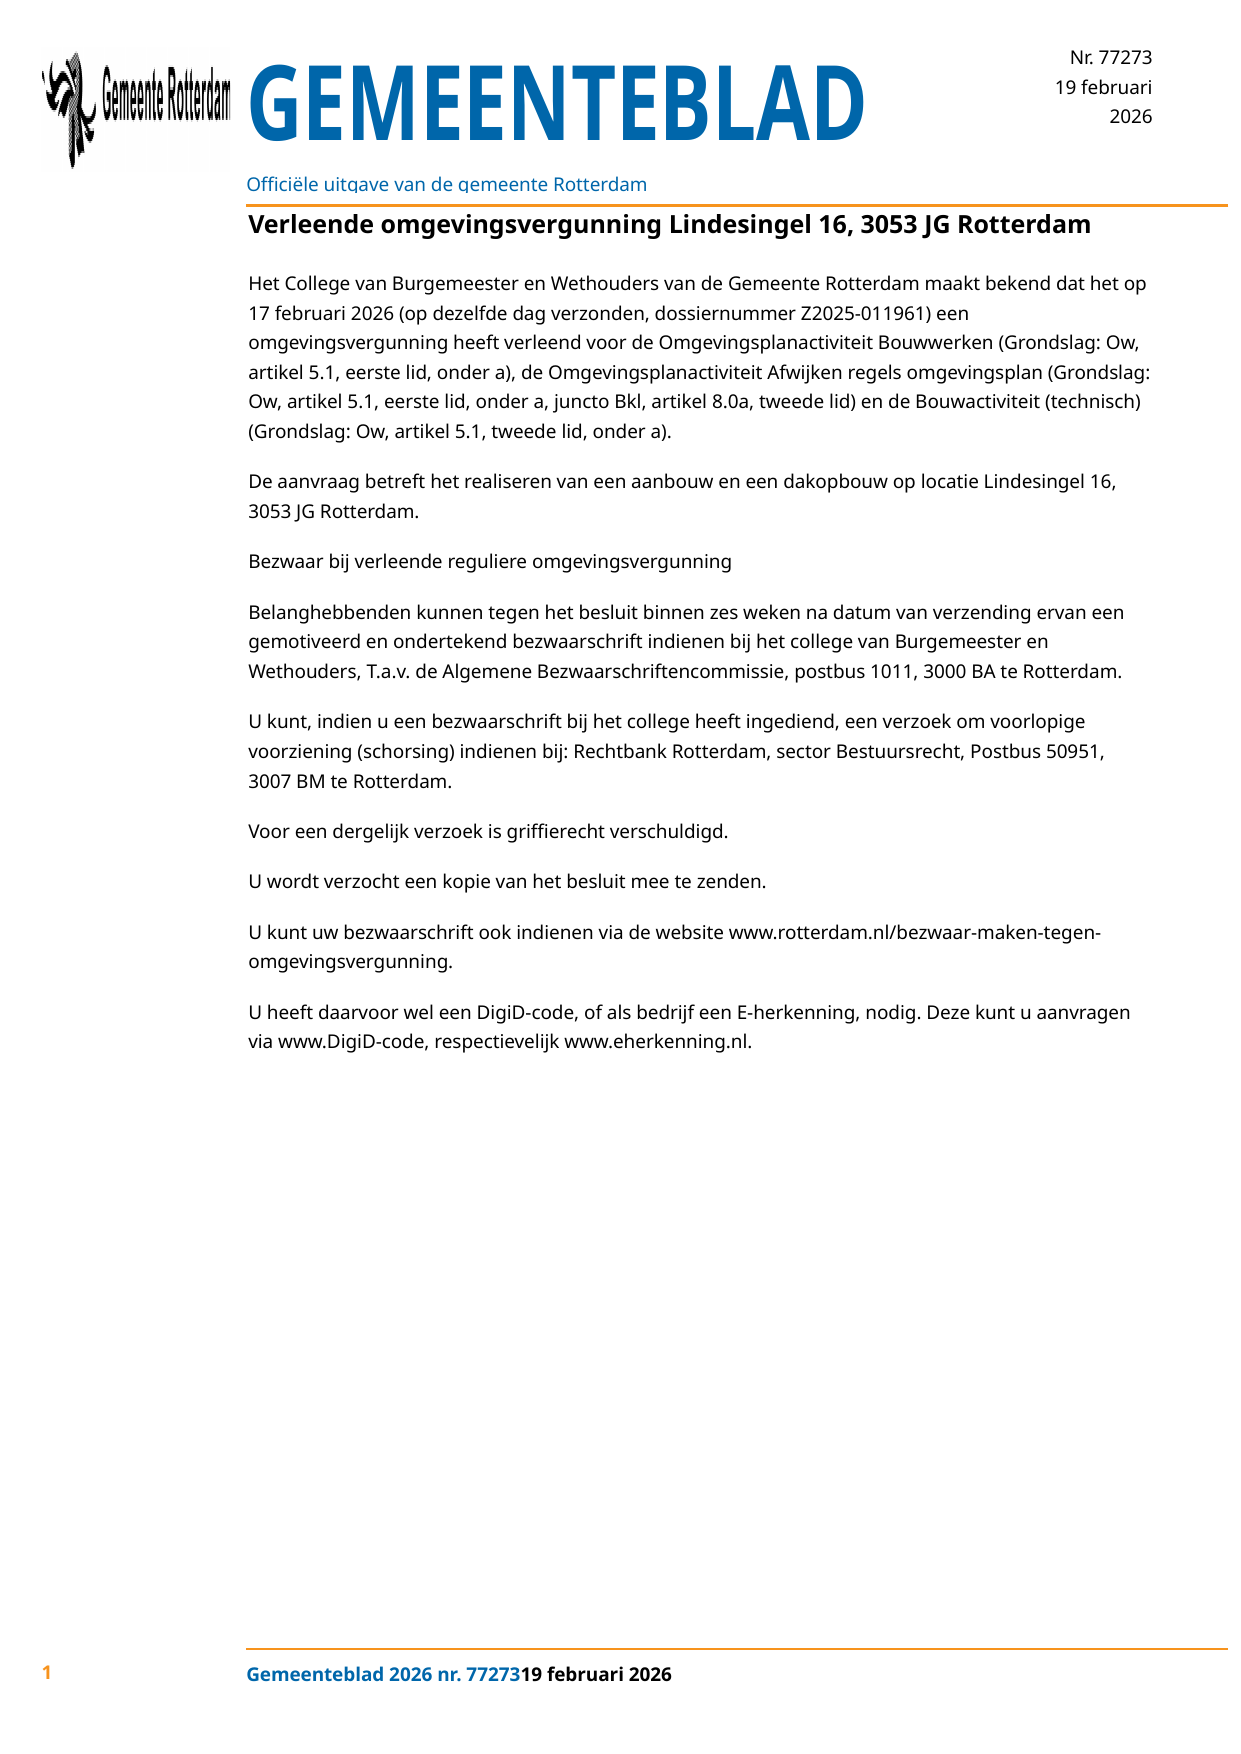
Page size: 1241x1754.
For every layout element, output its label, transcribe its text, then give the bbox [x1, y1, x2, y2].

text Het College van Burgemeester en Wethouders van de Gemeente Rotterdam maakt bekend dat het op 17 februari 2026 (op dezelfde dag verzonden, dossiernummer Z2025-011961) een omgevingsvergunning heeft verleend voor de Omgevingsplanactiviteit Bouwwerken (Grondslag: Ow, artikel 5.1, eerste lid, onder a), de Omgevingsplanactiviteit Afwijken regels omgevingsplan (Grondslag: Ow, artikel 5.1, eerste lid, onder a, juncto Bkl, artikel 8.0a, tweede lid) en de Bouwactiviteit (technisch) (Grondslag: Ow, artikel 5.1, tweede lid, onder a). [248, 270, 1152, 444]
text Bezwaar bij verleende reguliere omgevingsvergunning [248, 549, 1152, 574]
text U kunt, indien u een bezwaarschrift bij het college heeft ingediend, een verzoek om voorlopige voorziening (schorsing) indienen bij: Rechtbank Rotterdam, sector Bestuursrecht, Postbus 50951, 3007 BM te Rotterdam. [248, 709, 1152, 793]
text U kunt uw bezwaarschrift ook indienen via de website www.rotterdam.nl/bezwaar-maken-tegen-omgevingsvergunning. [248, 919, 1152, 974]
text Verleende omgevingsvergunning Lindesingel 16, 3053 JG Rotterdam [248, 207, 1152, 241]
text Belanghebbenden kunnen tegen het besluit binnen zes weken na datum van verzending ervan een gemotiveerd en ondertekend bezwaarschrift indienen bij het college van Burgemeester en Wethouders, T.a.v. de Algemene Bezwaarschriftencommissie, postbus 1011, 3000 BA te Rotterdam. [248, 599, 1152, 684]
picture [41, 47, 231, 172]
text Voor een dergelijk verzoek is griffierecht verschuldigd. [248, 818, 1152, 844]
text De aanvraag betreft het realiseren van een aanbouw en een dakopbouw op locatie Lindesingel 16, 3053 JG Rotterdam. [248, 469, 1152, 524]
text U wordt verzocht een kopie van het besluit mee te zenden. [248, 869, 1152, 894]
text U heeft daarvoor wel een DigiD-code, of als bedrijf een E-herkenning, nodig. Deze kunt u aanvragen via www.DigiD-code, respectievelijk www.eherkenning.nl. [248, 999, 1152, 1054]
